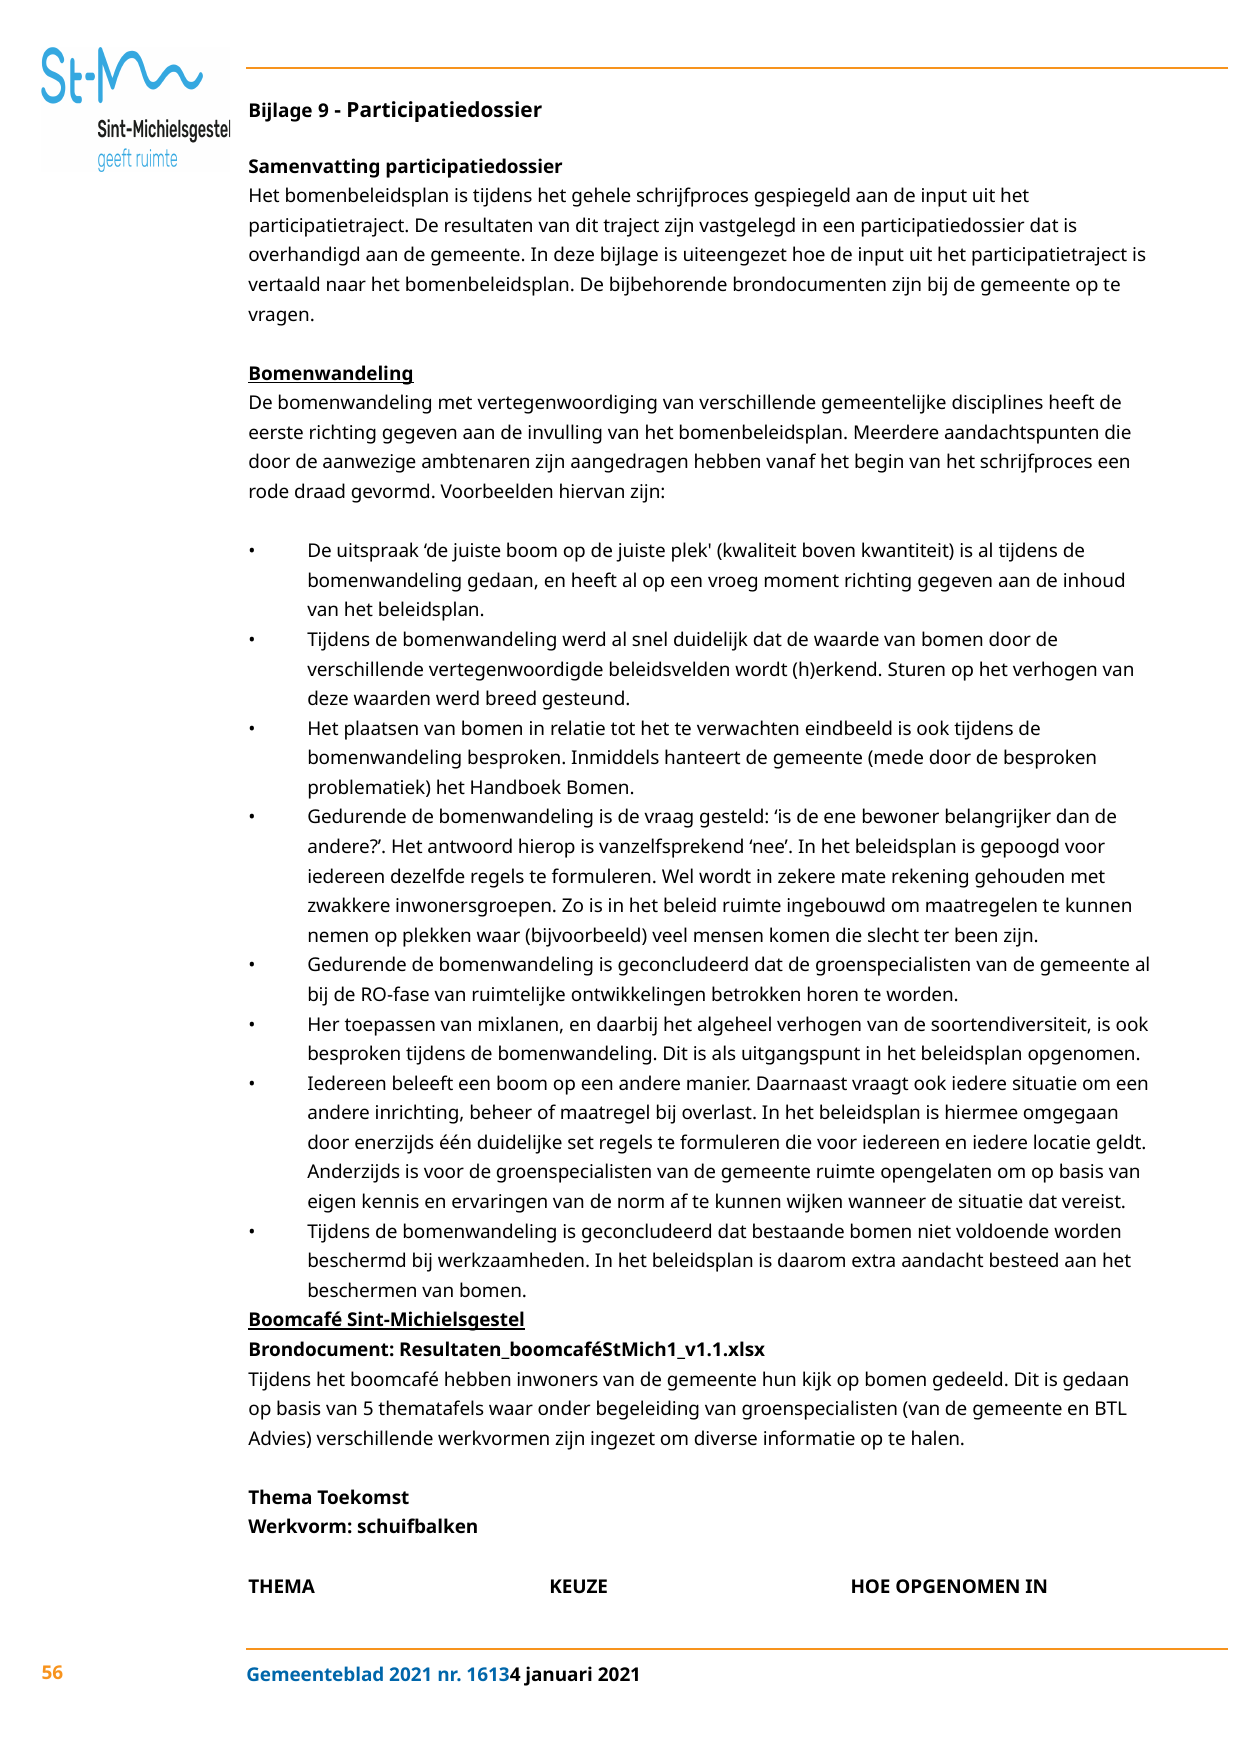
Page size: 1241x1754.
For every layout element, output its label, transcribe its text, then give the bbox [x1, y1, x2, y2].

table_header HOE OPGENOMEN IN [850, 1573, 1152, 1599]
text De bomenwandeling met vertegenwoordiging van verschillende gemeentelijke disciplines heeft de eerste richting gegeven aan de invulling van het bomenbeleidsplan. Meerdere aandachtspunten die door de aanwezige ambtenaren zijn aangedragen hebben vanaf het begin van het schrijfproces een rode draad gevormd. Voorbeelden hiervan zijn: [248, 389, 1152, 504]
text Bomenwandeling [248, 360, 1152, 386]
list Iedereen beleeft een boom op een andere manier. Daarnaast vraagt ook iedere situatie om een andere inrichting, beheer of maatregel bij overlast. In het beleidsplan is hiermee omgegaan door enerzijds één duidelijke set regels te formuleren die voor iedereen en iedere locatie geldt. Anderzijds is voor de groenspecialisten van de gemeente ruimte opengelaten om op basis van eigen kennis en ervaringen van de norm af te kunnen wijken wanneer de situatie dat vereist. [248, 1070, 1152, 1214]
text Tijdens het boomcafé hebben inwoners van de gemeente hun kijk op bomen gedeeld. Dit is gedaan op basis van 5 thematafels waar onder begeleiding van groenspecialisten (van de gemeente en BTL Advies) verschillende werkvormen zijn ingezet om diverse informatie op te halen. [248, 1366, 1152, 1451]
text Samenvatting participatiedossier [248, 153, 1152, 179]
text Bijlage 9 - Participatiedossier [248, 95, 1152, 123]
list Tijdens de bomenwandeling werd al snel duidelijk dat de waarde van bomen door de verschillende vertegenwoordigde beleidsvelden wordt (h)erkend. Sturen op het verhogen van deze waarden werd breed gesteund. [248, 626, 1152, 711]
list Tijdens de bomenwandeling is geconcludeerd dat bestaande bomen niet voldoende worden beschermd bij werkzaamheden. In het beleidsplan is daarom extra aandacht besteed aan het beschermen van bomen. [248, 1218, 1152, 1303]
list Het plaatsen van bomen in relatie tot het te verwachten eindbeeld is ook tijdens de bomenwandeling besproken. Inmiddels hanteert de gemeente (mede door de besproken problematiek) het Handboek Bomen. [248, 715, 1152, 800]
text Boomcafé Sint-Michielsgestel [248, 1307, 1152, 1332]
list Gedurende de bomenwandeling is geconcludeerd dat de groenspecialisten van de gemeente al bij de RO-fase van ruimtelijke ontwikkelingen betrokken horen te worden. [248, 952, 1152, 1007]
text Thema Toekomst [248, 1484, 1152, 1510]
text Het bomenbeleidsplan is tijdens het gehele schrijfproces gespiegeld aan de input uit het participatietraject. De resultaten van dit traject zijn vastgelegd in een participatiedossier dat is overhandigd aan de gemeente. In deze bijlage is uiteengezet hoe de input uit het participatietraject is vertaald naar het bomenbeleidsplan. De bijbehorende brondocumenten zijn bij de gemeente op te vragen. [248, 182, 1152, 327]
list Gedurende de bomenwandeling is de vraag gesteld: ‘is de ene bewoner belangrijker dan de andere?’. Het antwoord hierop is vanzelfsprekend ‘nee’. In het beleidsplan is gepoogd voor iedereen dezelfde regels te formuleren. Wel wordt in zekere mate rekening gehouden met zwakkere inwonersgroepen. Zo is in het beleid ruimte ingebouwd om maatregelen te kunnen nemen op plekken waar (bijvoorbeeld) veel mensen komen die slecht ter been zijn. [248, 804, 1152, 948]
picture [41, 47, 231, 172]
list Her toepassen van mixlanen, en daarbij het algeheel verhogen van de soortendiversiteit, is ook besproken tijdens de bomenwandeling. Dit is als uitgangspunt in het beleidsplan opgenomen. [248, 1011, 1152, 1066]
table_header THEMA [248, 1573, 549, 1599]
list De uitspraak ‘de juiste boom op de juiste plek' (kwaliteit boven kwantiteit) is al tijdens de bomenwandeling gedaan, en heeft al op een vroeg moment richting gegeven aan de inhoud van het beleidsplan. [248, 537, 1152, 622]
text Brondocument: Resultaten_boomcaféStMich1_v1.1.xlsx [248, 1336, 1152, 1362]
table_header KEUZE [549, 1573, 850, 1599]
text Werkvorm: schuifbalken [248, 1514, 1152, 1539]
